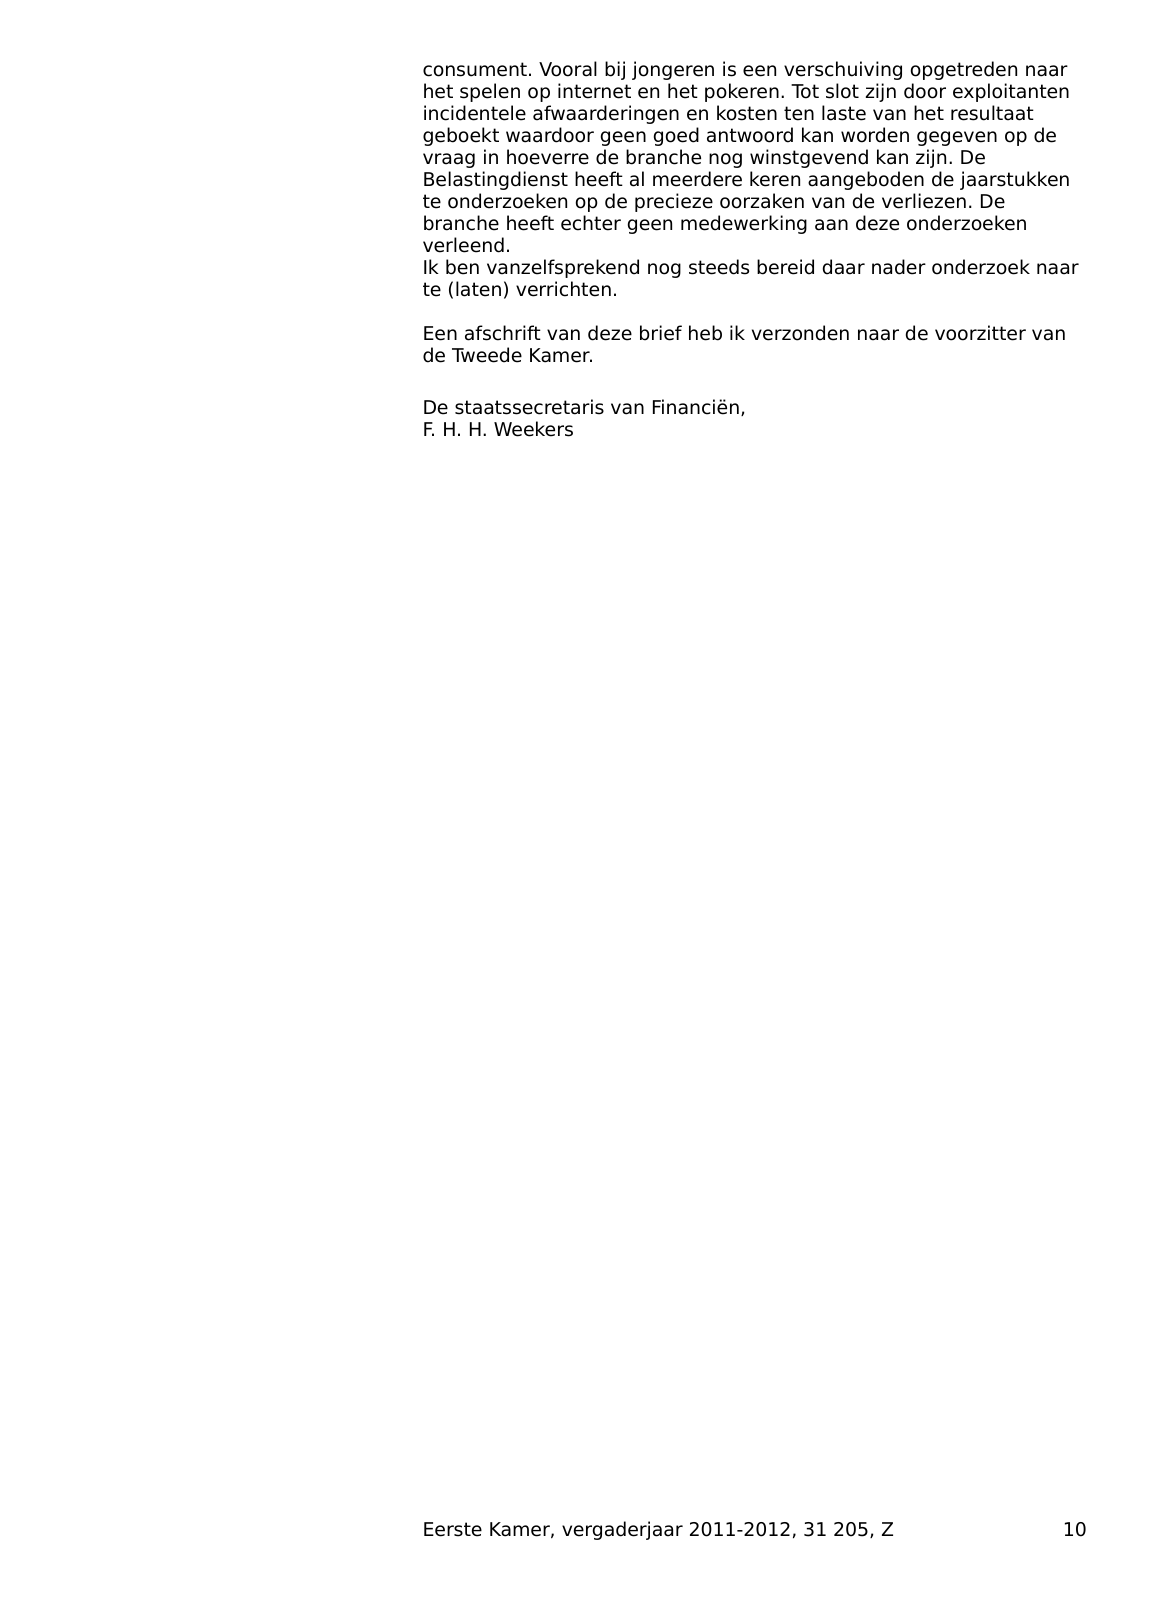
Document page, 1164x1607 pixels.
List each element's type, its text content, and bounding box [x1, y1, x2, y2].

text Een afschrift van deze brief heb ik verzonden naar de voorzitter van de Tweede Kamer. [422, 323, 1087, 367]
text consument. Vooral bij jongeren is een verschuiving opgetreden naar het spelen op internet en het pokeren. Tot slot zijn door exploitanten incidentele afwaarderingen en kosten ten laste van het resultaat geboekt waardoor geen goed antwoord kan worden gegeven op de vraag in hoeverre de branche nog winstgevend kan zijn. De Belastingdienst heeft al meerdere keren aangeboden de jaarstukken te onderzoeken op de precieze oorzaken van de verliezen. De branche heeft echter geen medewerking aan deze onderzoeken verleend. [422, 59, 1087, 257]
text Ik ben vanzelfsprekend nog steeds bereid daar nader onderzoek naar te (laten) verrichten. [422, 257, 1087, 301]
text De staatssecretaris van Financiën, F. H. H. Weekers [422, 397, 1087, 441]
